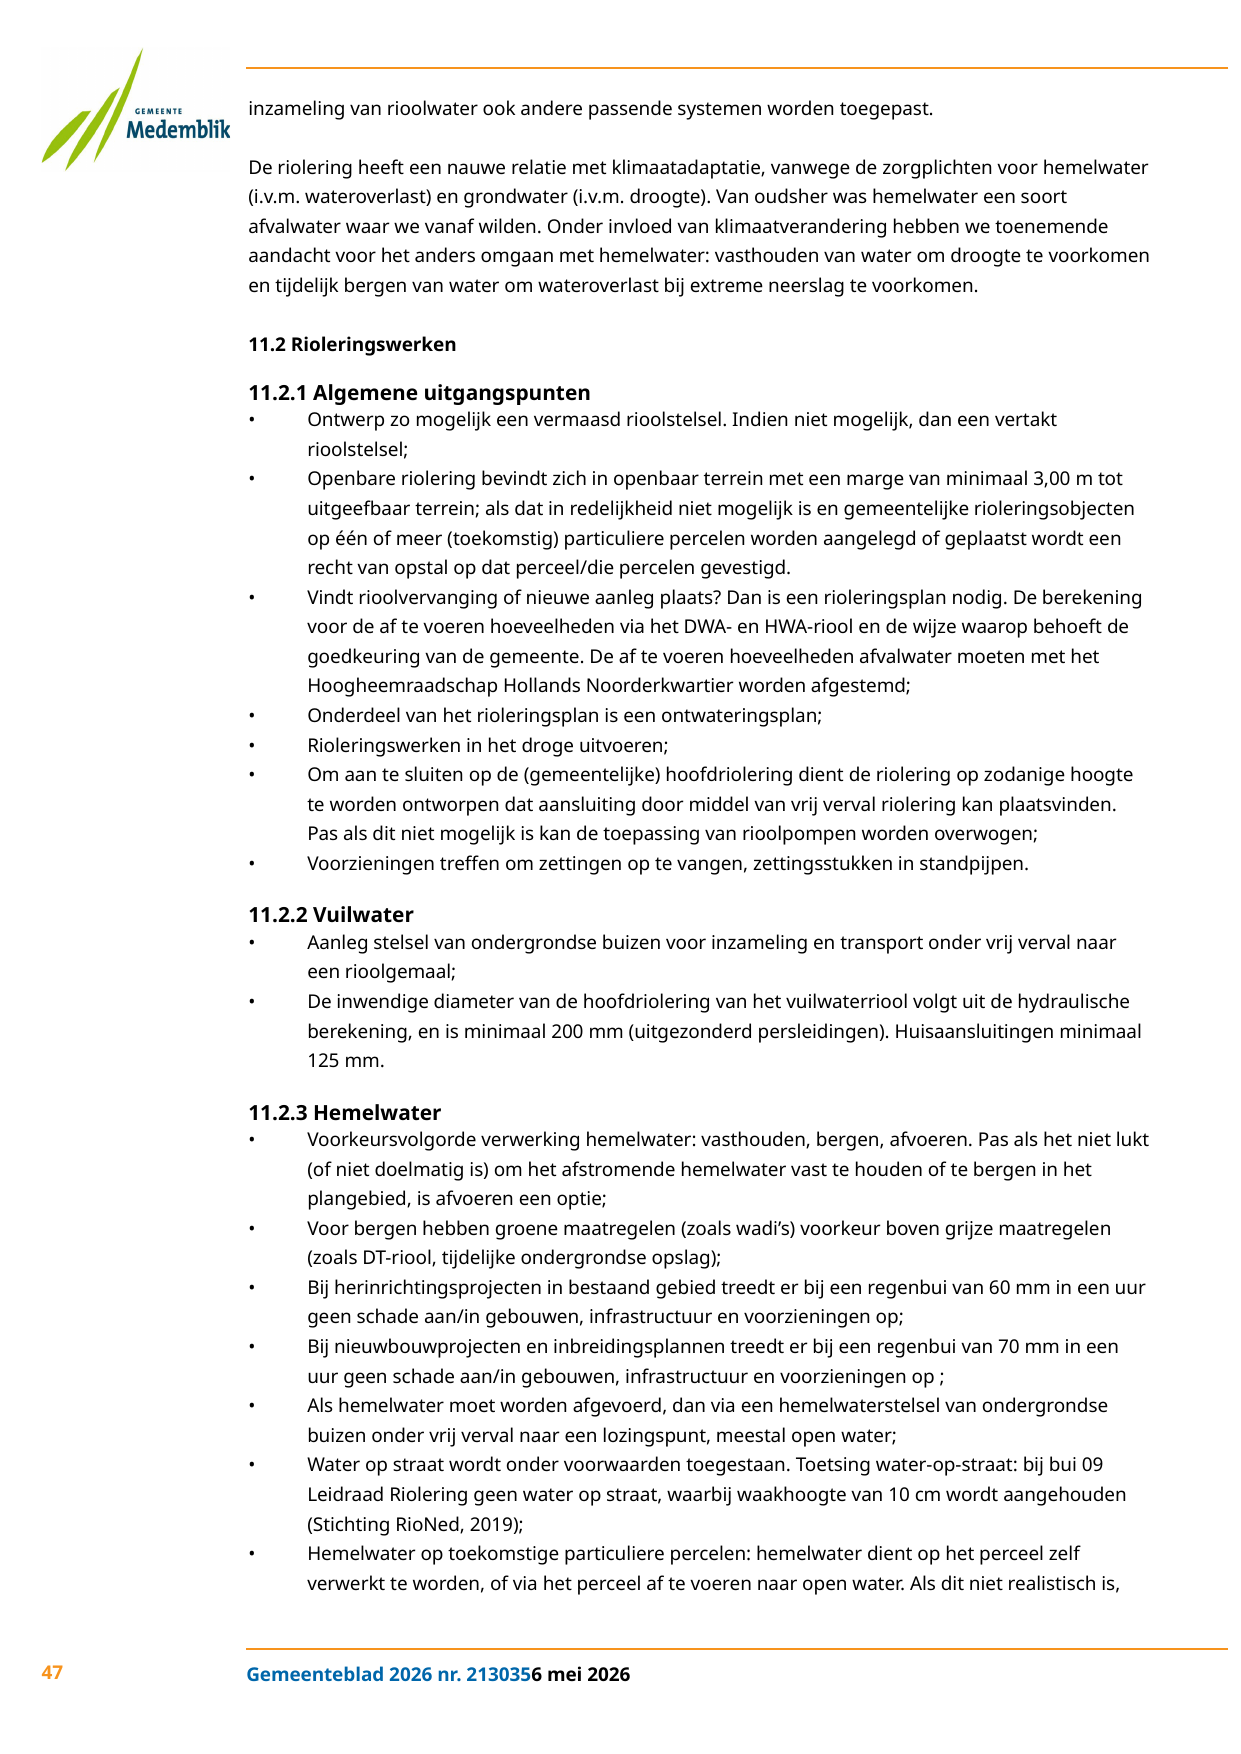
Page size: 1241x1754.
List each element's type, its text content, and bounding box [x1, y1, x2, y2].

list Rioleringswerken in het droge uitvoeren; [248, 732, 1152, 758]
list Aanleg stelsel van ondergrondse buizen voor inzameling en transport onder vrij verval naar een rioolgemaal; [248, 929, 1152, 984]
text 11.2.2 Vuilwater [248, 901, 1152, 929]
list Voorkeursvolgorde verwerking hemelwater: vasthouden, bergen, afvoeren. Pas als het niet lukt (of niet doelmatig is) om het afstromende hemelwater vast te houden of te bergen in het plangebied, is afvoeren een optie; [248, 1126, 1152, 1211]
list Bij herinrichtingsprojecten in bestaand gebied treedt er bij een regenbui van 60 mm in een uur geen schade aan/in gebouwen, infrastructuur en voorzieningen op; [248, 1274, 1152, 1329]
list Voor bergen hebben groene maatregelen (zoals wadi’s) voorkeur boven grijze maatregelen (zoals DT-riool, tijdelijke ondergrondse opslag); [248, 1215, 1152, 1270]
list Als hemelwater moet worden afgevoerd, dan via een hemelwaterstelsel van ondergrondse buizen onder vrij verval naar een lozingspunt, meestal open water; [248, 1392, 1152, 1448]
picture [41, 47, 231, 172]
list Openbare riolering bevindt zich in openbaar terrein met een marge van minimaal 3,00 m tot uitgeefbaar terrein; als dat in redelijkheid niet mogelijk is en gemeentelijke rioleringsobjecten op één of meer (toekomstig) particuliere percelen worden aangelegd of geplaatst wordt een recht van opstal op dat perceel/die percelen gevestigd. [248, 466, 1152, 580]
text inzameling van rioolwater ook andere passende systemen worden toegepast. [248, 95, 1152, 121]
text 11.2 Rioleringswerken [248, 331, 1152, 357]
list Ontwerp zo mogelijk een vermaasd rioolstelsel. Indien niet mogelijk, dan een vertakt rioolstelsel; [248, 406, 1152, 462]
text De riolering heeft een nauwe relatie met klimaatadaptatie, vanwege de zorgplichten voor hemelwater (i.v.m. wateroverlast) en grondwater (i.v.m. droogte). Van oudsher was hemelwater een soort afvalwater waar we vanaf wilden. Onder invloed van klimaatverandering hebben we toenemende aandacht voor het anders omgaan met hemelwater: vasthouden van water om droogte te voorkomen en tijdelijk bergen van water om wateroverlast bij extreme neerslag te voorkomen. [248, 154, 1152, 298]
text 11.2.1 Algemene uitgangspunten [248, 378, 1152, 406]
list Water op straat wordt onder voorwaarden toegestaan. Toetsing water-op-straat: bij bui 09 Leidraad Riolering geen water op straat, waarbij waakhoogte van 10 cm wordt aangehouden (Stichting RioNed, 2019); [248, 1452, 1152, 1537]
list De inwendige diameter van de hoofdriolering van het vuilwaterriool volgt uit de hydraulische berekening, en is minimaal 200 mm (uitgezonderd persleidingen). Huisaansluitingen minimaal 125 mm. [248, 988, 1152, 1073]
list Voorzieningen treffen om zettingen op te vangen, zettingsstukken in standpijpen. [248, 850, 1152, 876]
list Onderdeel van het rioleringsplan is een ontwateringsplan; [248, 702, 1152, 728]
list Hemelwater op toekomstige particuliere percelen: hemelwater dient op het perceel zelf verwerkt te worden, of via het perceel af te voeren naar open water. Als dit niet realistisch is, [248, 1540, 1152, 1596]
list Vindt rioolvervanging of nieuwe aanleg plaats? Dan is een rioleringsplan nodig. De berekening voor de af te voeren hoeveelheden via het DWA- en HWA-riool en de wijze waarop behoeft de goedkeuring van de gemeente. De af te voeren hoeveelheden afvalwater moeten met het Hoogheemraadschap Hollands Noorderkwartier worden afgestemd; [248, 584, 1152, 698]
list Om aan te sluiten op de (gemeentelijke) hoofdriolering dient de riolering op zodanige hoogte te worden ontworpen dat aansluiting door middel van vrij verval riolering kan plaatsvinden. Pas als dit niet mogelijk is kan de toepassing van rioolpompen worden overwogen; [248, 761, 1152, 846]
text 11.2.3 Hemelwater [248, 1098, 1152, 1126]
list Bij nieuwbouwprojecten en inbreidingsplannen treedt er bij een regenbui van 70 mm in een uur geen schade aan/in gebouwen, infrastructuur en voorzieningen op ; [248, 1333, 1152, 1389]
